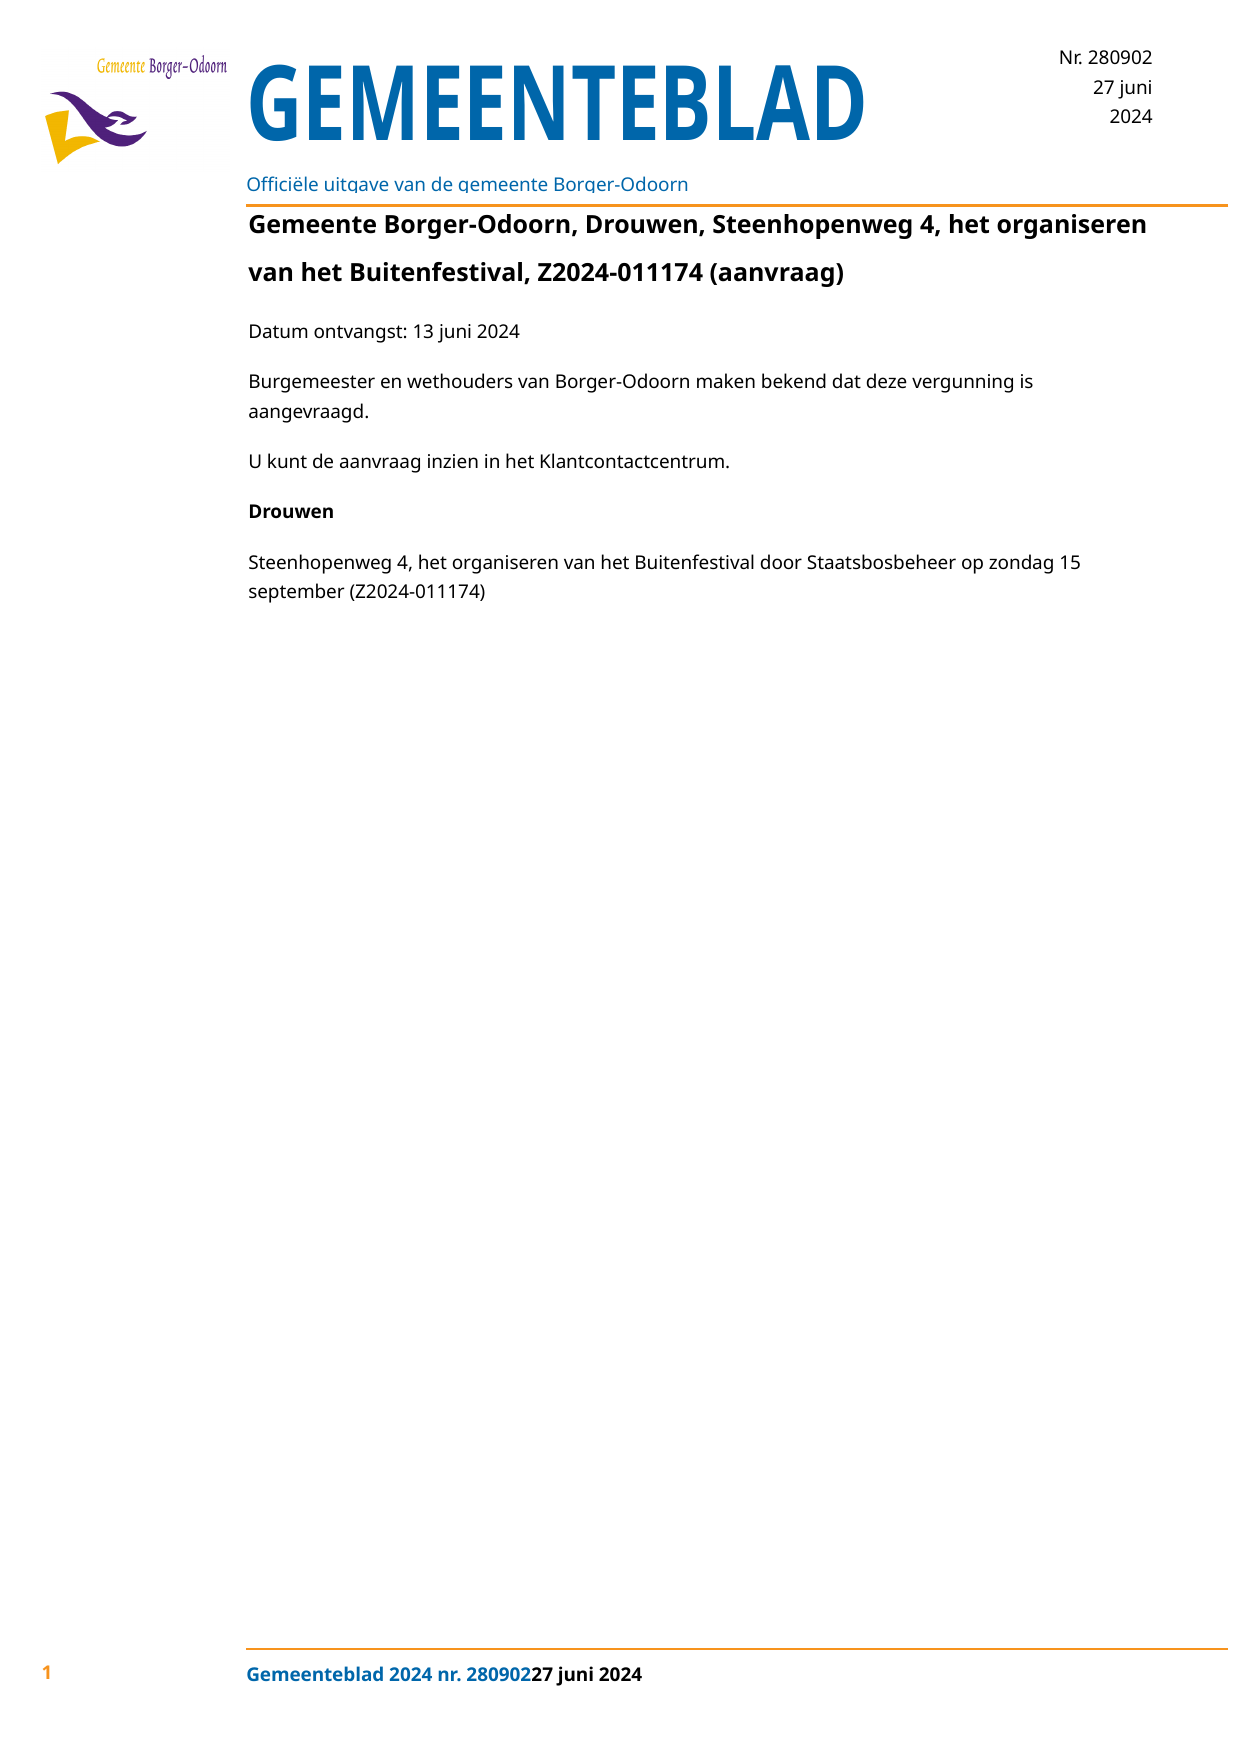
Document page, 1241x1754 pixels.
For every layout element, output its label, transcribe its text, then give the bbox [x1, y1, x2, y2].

text Gemeente Borger-Odoorn, Drouwen, Steenhopenweg 4, het organiseren van het Buitenfestival, Z2024-011174 (aanvraag) [248, 207, 1152, 288]
text U kunt de aanvraag inzien in het Klantcontactcentrum. [248, 448, 1152, 474]
text Datum ontvangst: 13 juni 2024 [248, 318, 1152, 344]
text Burgemeester en wethouders van Borger-Odoorn maken bekend dat deze vergunning is aangevraagd. [248, 368, 1152, 424]
picture [41, 47, 231, 172]
text Drouwen [248, 499, 1152, 524]
text Steenhopenweg 4, het organiseren van het Buitenfestival door Staatsbosbeheer op zondag 15 september (Z2024-011174) [248, 549, 1152, 604]
